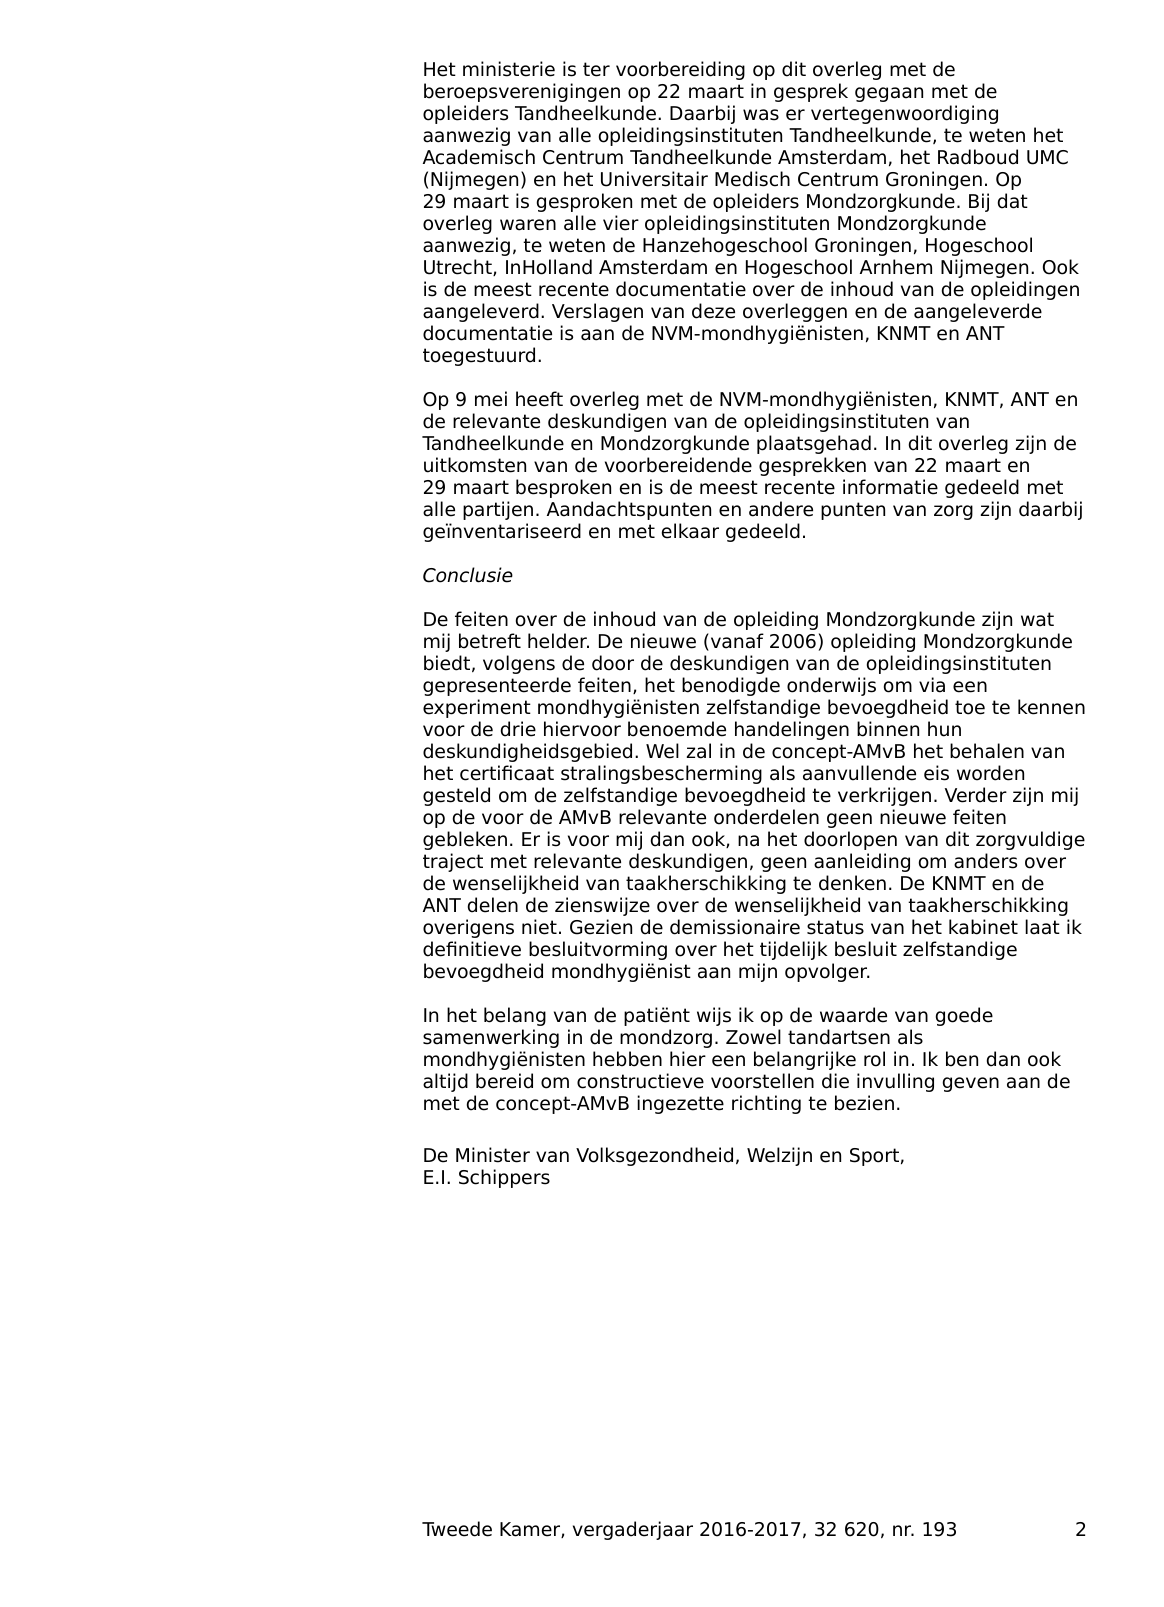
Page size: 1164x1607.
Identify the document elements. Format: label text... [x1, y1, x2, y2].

text Het ministerie is ter voorbereiding op dit overleg met de beroepsverenigingen op 22 maart in gesprek gegaan met de opleiders Tandheelkunde. Daarbij was er vertegenwoordiging aanwezig van alle opleidingsinstituten Tandheelkunde, te weten het Academisch Centrum Tandheelkunde Amsterdam, het Radboud UMC (Nijmegen) en het Universitair Medisch Centrum Groningen. Op 29 maart is gesproken met de opleiders Mondzorgkunde. Bij dat overleg waren alle vier opleidingsinstituten Mondzorgkunde aanwezig, te weten de Hanzehogeschool Groningen, Hogeschool Utrecht, InHolland Amsterdam en Hogeschool Arnhem Nijmegen. Ook is de meest recente documentatie over de inhoud van de opleidingen aangeleverd. Verslagen van deze overleggen en de aangeleverde documentatie is aan de NVM-mondhygiënisten, KNMT en ANT toegestuurd. [422, 59, 1087, 367]
text In het belang van de patiënt wijs ik op de waarde van goede samenwerking in de mondzorg. Zowel tandartsen als mondhygiënisten hebben hier een belangrijke rol in. Ik ben dan ook altijd bereid om constructieve voorstellen die invulling geven aan de met de concept-AMvB ingezette richting te bezien. [422, 1005, 1087, 1115]
text De feiten over de inhoud van de opleiding Mondzorgkunde zijn wat mij betreft helder. De nieuwe (vanaf 2006) opleiding Mondzorgkunde biedt, volgens de door de deskundigen van de opleidingsinstituten gepresenteerde feiten, het benodigde onderwijs om via een experiment mondhygiënisten zelfstandige bevoegdheid toe te kennen voor de drie hiervoor benoemde handelingen binnen hun deskundigheidsgebied. Wel zal in de concept-AMvB het behalen van het certificaat stralingsbescherming als aanvullende eis worden gesteld om de zelfstandige bevoegdheid te verkrijgen. Verder zijn mij op de voor de AMvB relevante onderdelen geen nieuwe feiten gebleken. Er is voor mij dan ook, na het doorlopen van dit zorgvuldige traject met relevante deskundigen, geen aanleiding om anders over de wenselijkheid van taakherschikking te denken. De KNMT en de ANT delen de zienswijze over de wenselijkheid van taakherschikking overigens niet. Gezien de demissionaire status van het kabinet laat ik definitieve besluitvorming over het tijdelijk besluit zelfstandige bevoegdheid mondhygiënist aan mijn opvolger. [422, 609, 1087, 983]
subtitle Conclusie [422, 565, 1087, 587]
text Op 9 mei heeft overleg met de NVM-mondhygiënisten, KNMT, ANT en de relevante deskundigen van de opleidingsinstituten van Tandheelkunde en Mondzorgkunde plaatsgehad. In dit overleg zijn de uitkomsten van de voorbereidende gesprekken van 22 maart en 29 maart besproken en is de meest recente informatie gedeeld met alle partijen. Aandachtspunten en andere punten van zorg zijn daarbij geïnventariseerd en met elkaar gedeeld. [422, 389, 1087, 543]
text De Minister van Volksgezondheid, Welzijn en Sport, E.I. Schippers [422, 1145, 1087, 1189]
